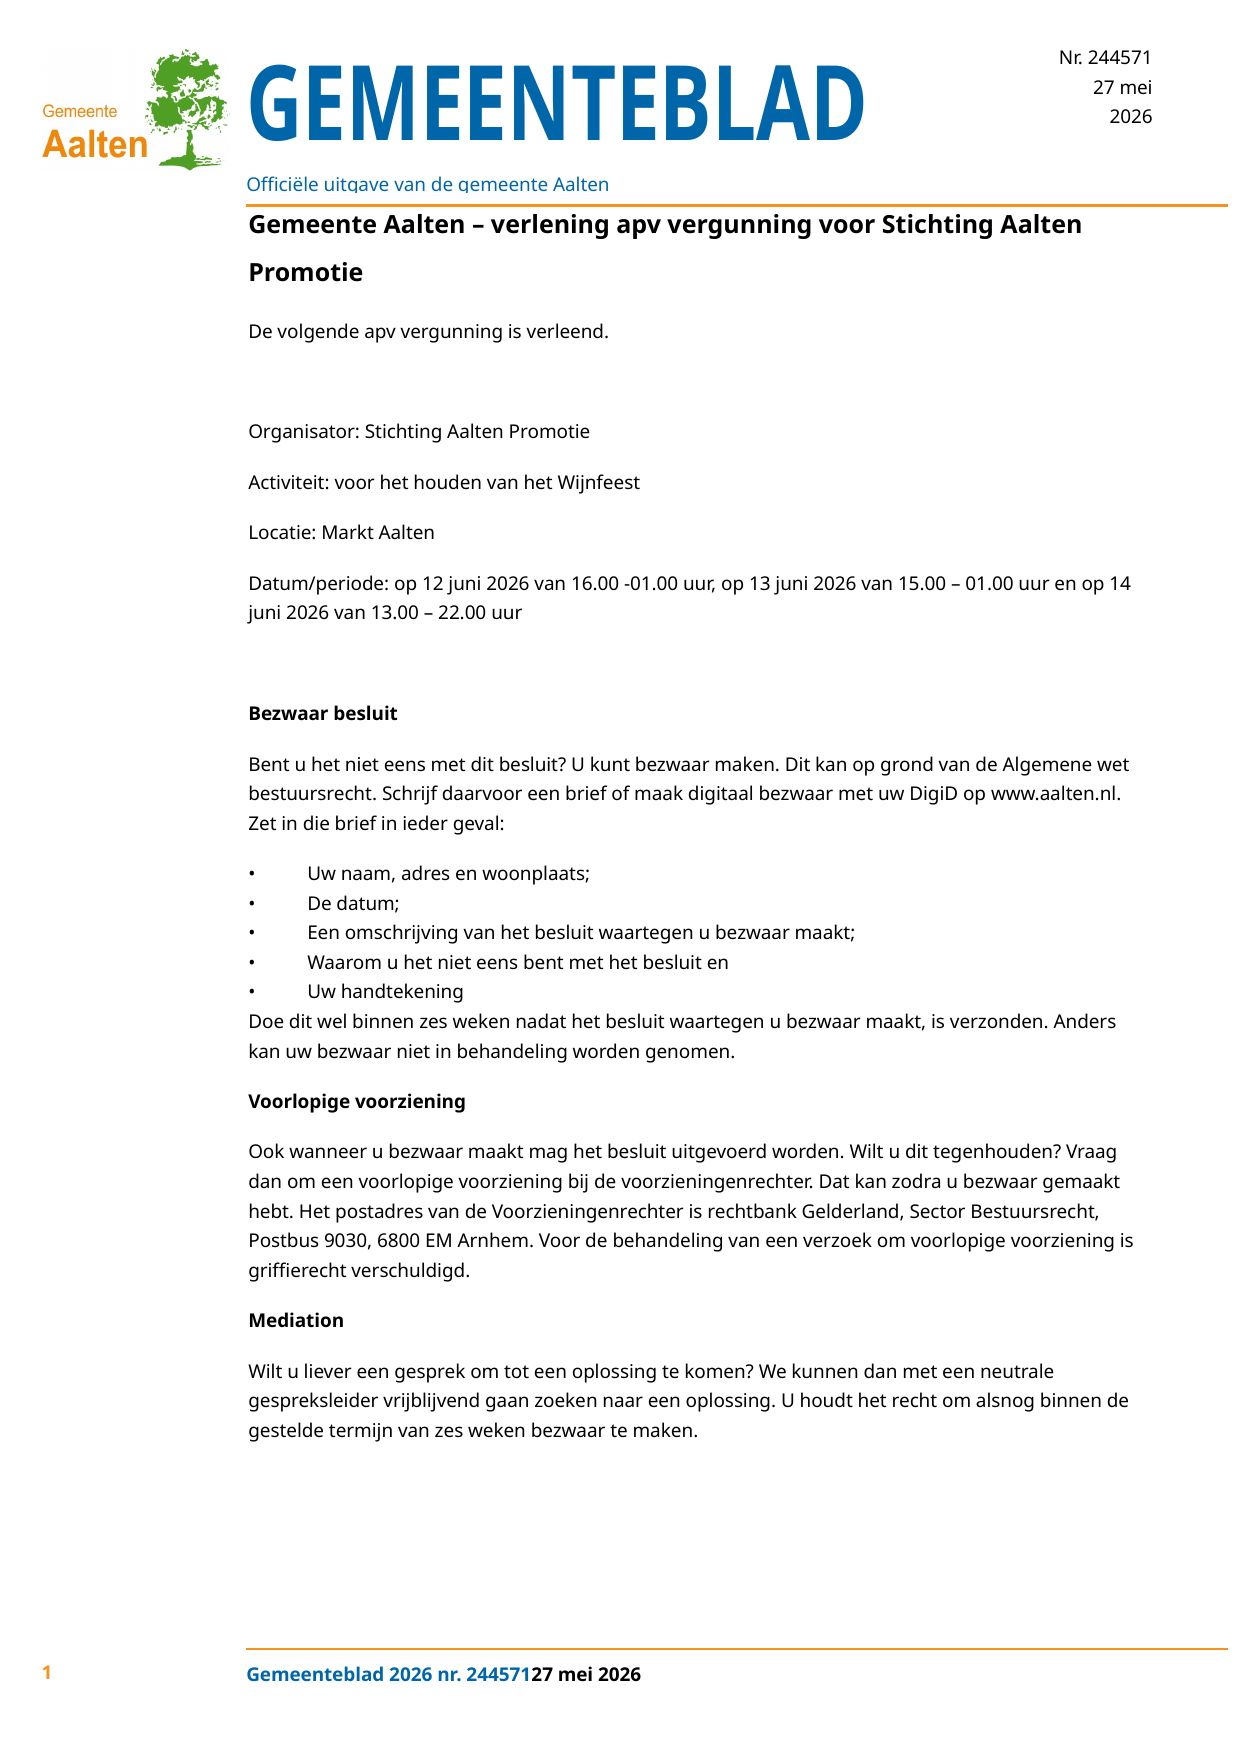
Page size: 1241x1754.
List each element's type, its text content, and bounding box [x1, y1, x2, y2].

list Een omschrijving van het besluit waartegen u bezwaar maakt; [248, 919, 1152, 945]
text Bent u het niet eens met dit besluit? U kunt bezwaar maken. Dit kan op grond van de Algemene wet bestuursrecht. Schrijf daarvoor een brief of maak digitaal bezwaar met uw DigiD op www.aalten.nl. Zet in die brief in ieder geval: [248, 751, 1152, 836]
text Mediation [248, 1307, 1152, 1333]
text Organisator: Stichting Aalten Promotie [248, 419, 1152, 444]
text Gemeente Aalten – verlening apv vergunning voor Stichting Aalten Promotie [248, 207, 1152, 288]
text Doe dit wel binnen zes weken nadat het besluit waartegen u bezwaar maakt, is verzonden. Anders kan uw bezwaar niet in behandeling worden genomen. [248, 1008, 1152, 1064]
text Activiteit: voor het houden van het Wijnfeest [248, 469, 1152, 495]
text De volgende apv vergunning is verleend. [248, 318, 1152, 344]
list Waarom u het niet eens bent met het besluit en [248, 949, 1152, 975]
text Locatie: Markt Aalten [248, 519, 1152, 545]
list Uw handtekening [248, 979, 1152, 1004]
text Bezwaar besluit [248, 700, 1152, 726]
text Datum/periode: op 12 juni 2026 van 16.00 -01.00 uur, op 13 juni 2026 van 15.00 – 01.00 uur en op 14 juni 2026 van 13.00 – 22.00 uur [248, 570, 1152, 625]
text Ook wanneer u bezwaar maakt mag het besluit uitgevoerd worden. Wilt u dit tegenhouden? Vraag dan om een voorlopige voorziening bij de voorzieningenrechter. Dat kan zodra u bezwaar gemaakt hebt. Het postadres van de Voorzieningenrechter is rechtbank Gelderland, Sector Bestuursrecht, Postbus 9030, 6800 EM Arnhem. Voor de behandeling van een verzoek om voorlopige voorziening is griffierecht verschuldigd. [248, 1139, 1152, 1283]
text Wilt u liever een gesprek om tot een oplossing te komen? We kunnen dan met een neutrale gespreksleider vrijblijvend gaan zoeken naar een oplossing. U houdt het recht om alsnog binnen de gestelde termijn van zes weken bezwaar te maken. [248, 1358, 1152, 1443]
picture [41, 47, 231, 172]
list Uw naam, adres en woonplaats; [248, 860, 1152, 886]
list De datum; [248, 890, 1152, 916]
text Voorlopige voorziening [248, 1088, 1152, 1114]
